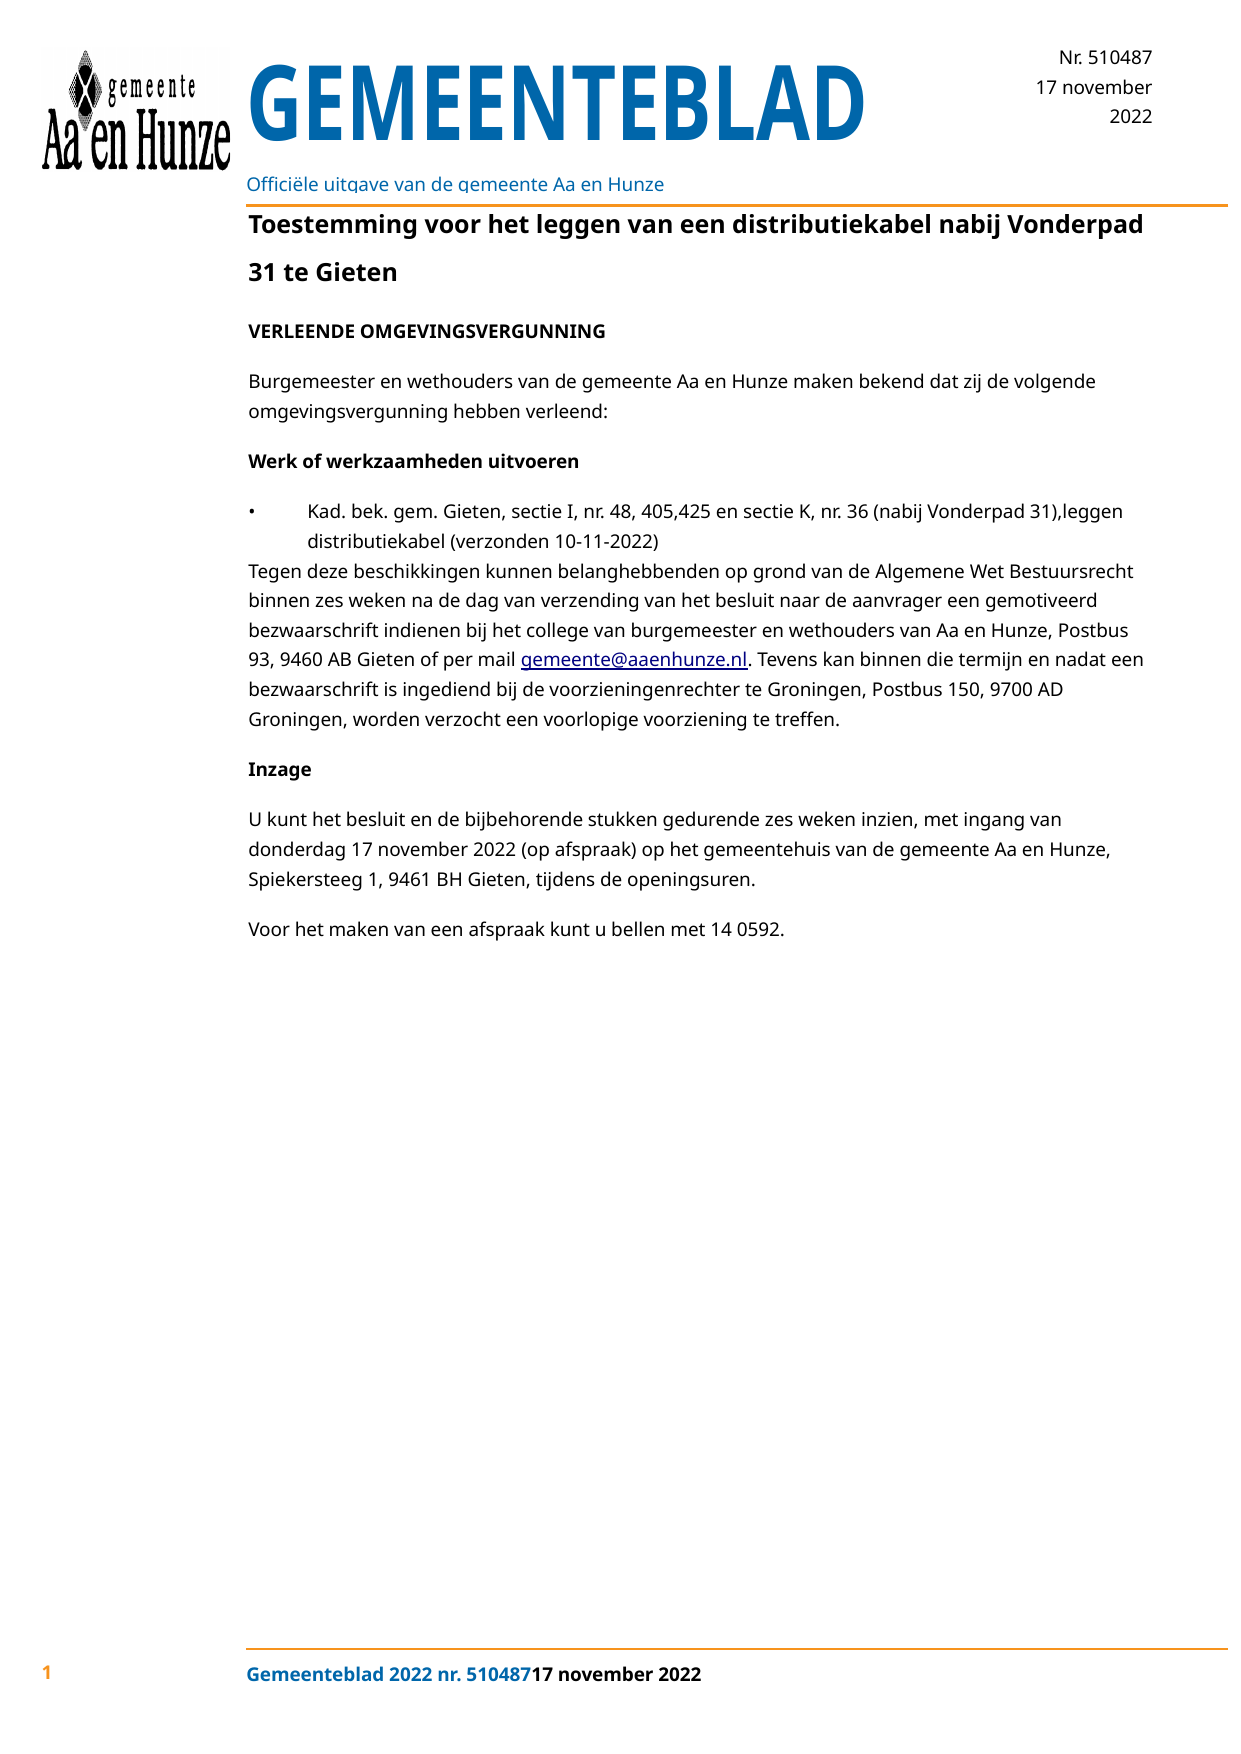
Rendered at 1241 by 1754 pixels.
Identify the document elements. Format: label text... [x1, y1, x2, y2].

text Voor het maken van een afspraak kunt u bellen met 14 0592. [248, 916, 1152, 942]
picture [41, 47, 231, 172]
text VERLEENDE OMGEVINGSVERGUNNING [248, 318, 1152, 344]
list Kad. bek. gem. Gieten, sectie I, nr. 48, 405,425 en sectie K, nr. 36 (nabij Vonderpad 31),leggen distributiekabel (verzonden 10-11-2022) [248, 499, 1152, 554]
text Toestemming voor het leggen van een distributiekabel nabij Vonderpad 31 te Gieten [248, 207, 1152, 288]
text Tegen deze beschikkingen kunnen belanghebbenden op grond van de Algemene Wet Bestuursrecht binnen zes weken na de dag van verzending van het besluit naar de aanvrager een gemotiveerd bezwaarschrift indienen bij het college van burgemeester en wethouders van Aa en Hunze, Postbus 93, 9460 AB Gieten of per mail gemeente@aaenhunze.nl. Tevens kan binnen die termijn en nadat een bezwaarschrift is ingediend bij de voorzieningenrechter te Groningen, Postbus 150, 9700 AD Groningen, worden verzocht een voorlopige voorziening te treffen. [248, 558, 1152, 732]
text U kunt het besluit en de bijbehorende stukken gedurende zes weken inzien, met ingang van donderdag 17 november 2022 (op afspraak) op het gemeentehuis van de gemeente Aa en Hunze, Spiekersteeg 1, 9461 BH Gieten, tijdens de openingsuren. [248, 807, 1152, 892]
text Burgemeester en wethouders van de gemeente Aa en Hunze maken bekend dat zij de volgende omgevingsvergunning hebben verleend: [248, 368, 1152, 424]
text Werk of werkzaamheden uitvoeren [248, 448, 1152, 474]
text Inzage [248, 756, 1152, 782]
